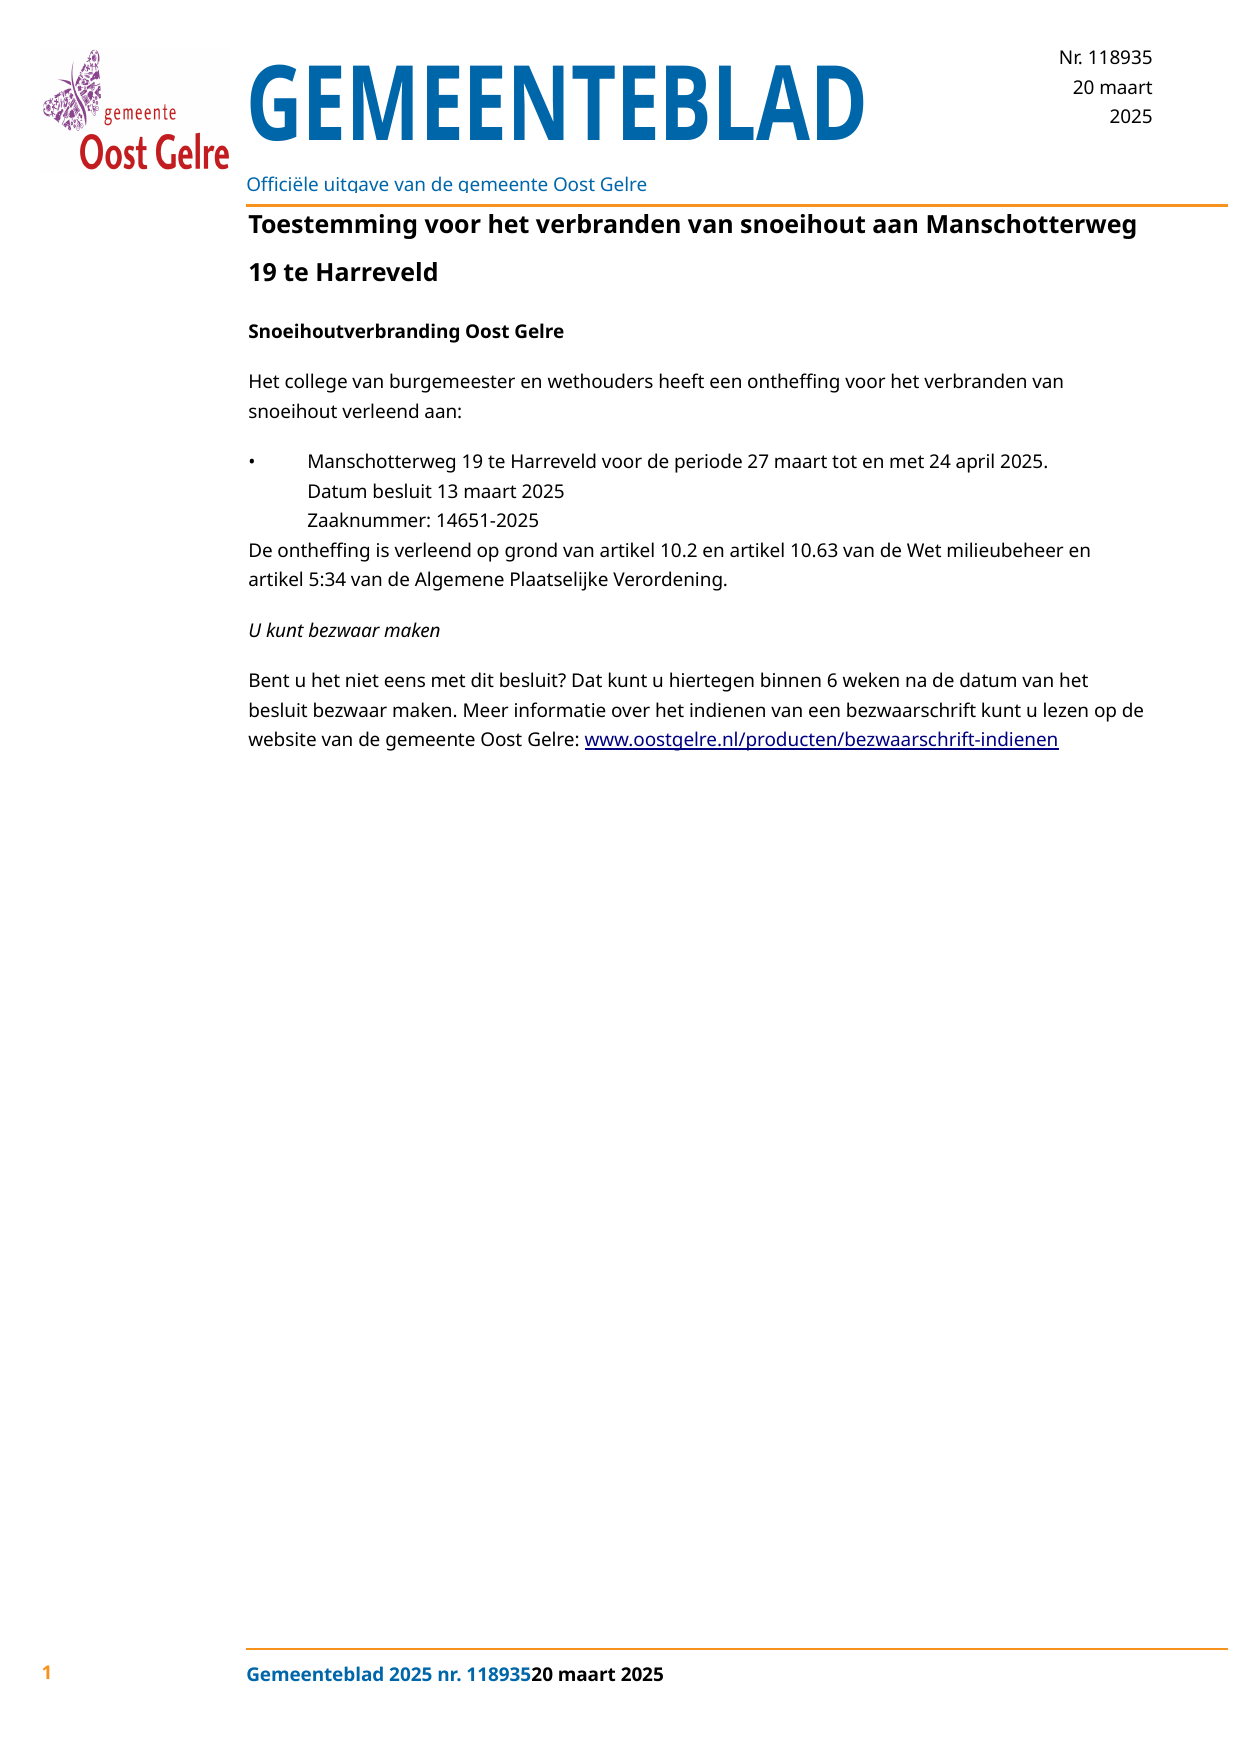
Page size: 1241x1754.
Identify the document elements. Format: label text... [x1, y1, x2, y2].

text De ontheffing is verleend op grond van artikel 10.2 en artikel 10.63 van de Wet milieubeheer en artikel 5:34 van de Algemene Plaatselijke Verordening. [248, 537, 1152, 592]
list Datum besluit 13 maart 2025 [248, 478, 1152, 504]
text Snoeihoutverbranding Oost Gelre [248, 318, 1152, 344]
list Zaaknummer: 14651-2025 [248, 507, 1152, 533]
text Het college van burgemeester en wethouders heeft een ontheffing voor het verbranden van snoeihout verleend aan: [248, 368, 1152, 424]
text Bent u het niet eens met dit besluit? Dat kunt u hiertegen binnen 6 weken na de datum van het besluit bezwaar maken. Meer informatie over het indienen van een bezwaarschrift kunt u lezen op de website van de gemeente Oost Gelre: www.oostgelre.nl/producten/bezwaarschrift-indienen [248, 667, 1152, 752]
list Manschotterweg 19 te Harreveld voor de periode 27 maart tot en met 24 april 2025. [248, 448, 1152, 474]
text Toestemming voor het verbranden van snoeihout aan Manschotterweg 19 te Harreveld [248, 207, 1152, 288]
picture [41, 47, 231, 172]
text U kunt bezwaar maken [248, 617, 1152, 643]
